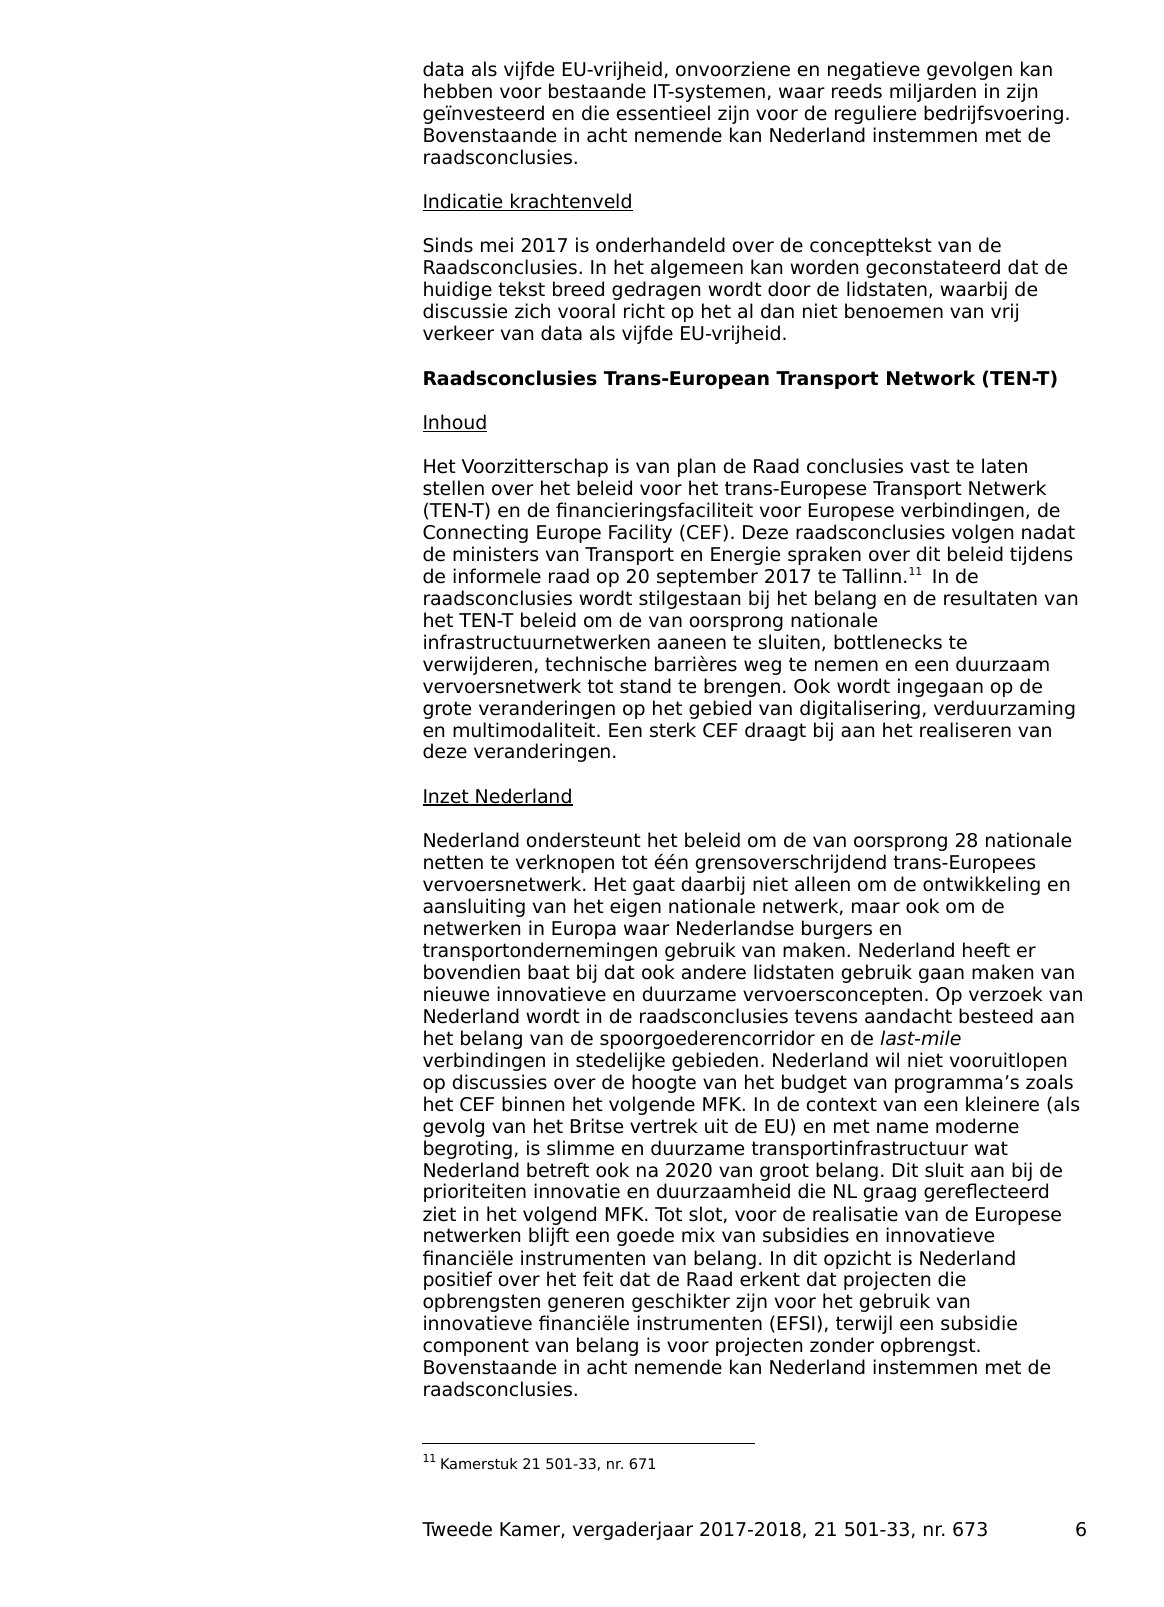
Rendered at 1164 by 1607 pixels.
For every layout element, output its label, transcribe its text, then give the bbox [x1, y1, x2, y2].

subtitle Raadsconclusies Trans-European Transport Network (TEN-T) [422, 367, 1087, 389]
subtitle Inzet Nederland [422, 786, 1087, 808]
text Nederland ondersteunt het beleid om de van oorsprong 28 nationale netten te verknopen tot één grensoverschrijdend trans-Europees vervoersnetwerk. Het gaat daarbij niet alleen om de ontwikkeling en aansluiting van het eigen nationale netwerk, maar ook om de netwerken in Europa waar Nederlandse burgers en transportondernemingen gebruik van maken. Nederland heeft er bovendien baat bij dat ook andere lidstaten gebruik gaan maken van nieuwe innovatieve en duurzame vervoersconcepten. Op verzoek van Nederland wordt in de raadsconclusies tevens aandacht besteed aan het belang van de spoorgoederencorridor en de last-mile verbindingen in stedelijke gebieden. Nederland wil niet vooruitlopen op discussies over de hoogte van het budget van programma’s zoals het CEF binnen het volgende MFK. In de context van een kleinere (als gevolg van het Britse vertrek uit de EU) en met name moderne begroting, is slimme en duurzame transportinfrastructuur wat Nederland betreft ook na 2020 van groot belang. Dit sluit aan bij de prioriteiten innovatie en duurzaamheid die NL graag gereflecteerd ziet in het volgend MFK. Tot slot, voor de realisatie van de Europese netwerken blijft een goede mix van subsidies en innovatieve financiële instrumenten van belang. In dit opzicht is Nederland positief over het feit dat de Raad erkent dat projecten die opbrengsten generen geschikter zijn voor het gebruik van innovatieve financiële instrumenten (EFSI), terwijl een subsidie component van belang is voor projecten zonder opbrengst. Bovenstaande in acht nemende kan Nederland instemmen met de raadsconclusies. [422, 830, 1087, 1401]
text Sinds mei 2017 is onderhandeld over de concepttekst van de Raadsconclusies. In het algemeen kan worden geconstateerd dat de huidige tekst breed gedragen wordt door de lidstaten, waarbij de discussie zich vooral richt op het al dan niet benoemen van vrij verkeer van data als vijfde EU-vrijheid. [422, 235, 1087, 345]
text Het Voorzitterschap is van plan de Raad conclusies vast te laten stellen over het beleid voor het trans-Europese Transport Netwerk (TEN-T) en de financieringsfaciliteit voor Europese verbindingen, de Connecting Europe Facility (CEF). Deze raadsconclusies volgen nadat de ministers van Transport en Energie spraken over dit beleid tijdens de informele raad op 20 september 2017 te Tallinn. In de raadsconclusies wordt stilgestaan bij het belang en de resultaten van het TEN-T beleid om de van oorsprong nationale infrastructuurnetwerken aaneen te sluiten, bottlenecks te verwijderen, technische barrières weg te nemen en een duurzaam vervoersnetwerk tot stand te brengen. Ook wordt ingegaan op de grote veranderingen op het gebied van digitalisering, verduurzaming en multimodaliteit. Een sterk CEF draagt bij aan het realiseren van deze veranderingen. [422, 456, 1087, 763]
subtitle Inhoud [422, 412, 1087, 433]
text data als vijfde EU-vrijheid, onvoorziene en negatieve gevolgen kan hebben voor bestaande IT-systemen, waar reeds miljarden in zijn geïnvesteerd en die essentieel zijn voor de reguliere bedrijfsvoering. Bovenstaande in acht nemende kan Nederland instemmen met de raadsconclusies. [422, 59, 1087, 169]
subtitle Indicatie krachtenveld [422, 191, 1087, 213]
text Kamerstuk 21 501-33, nr. 671 [422, 1452, 1087, 1474]
